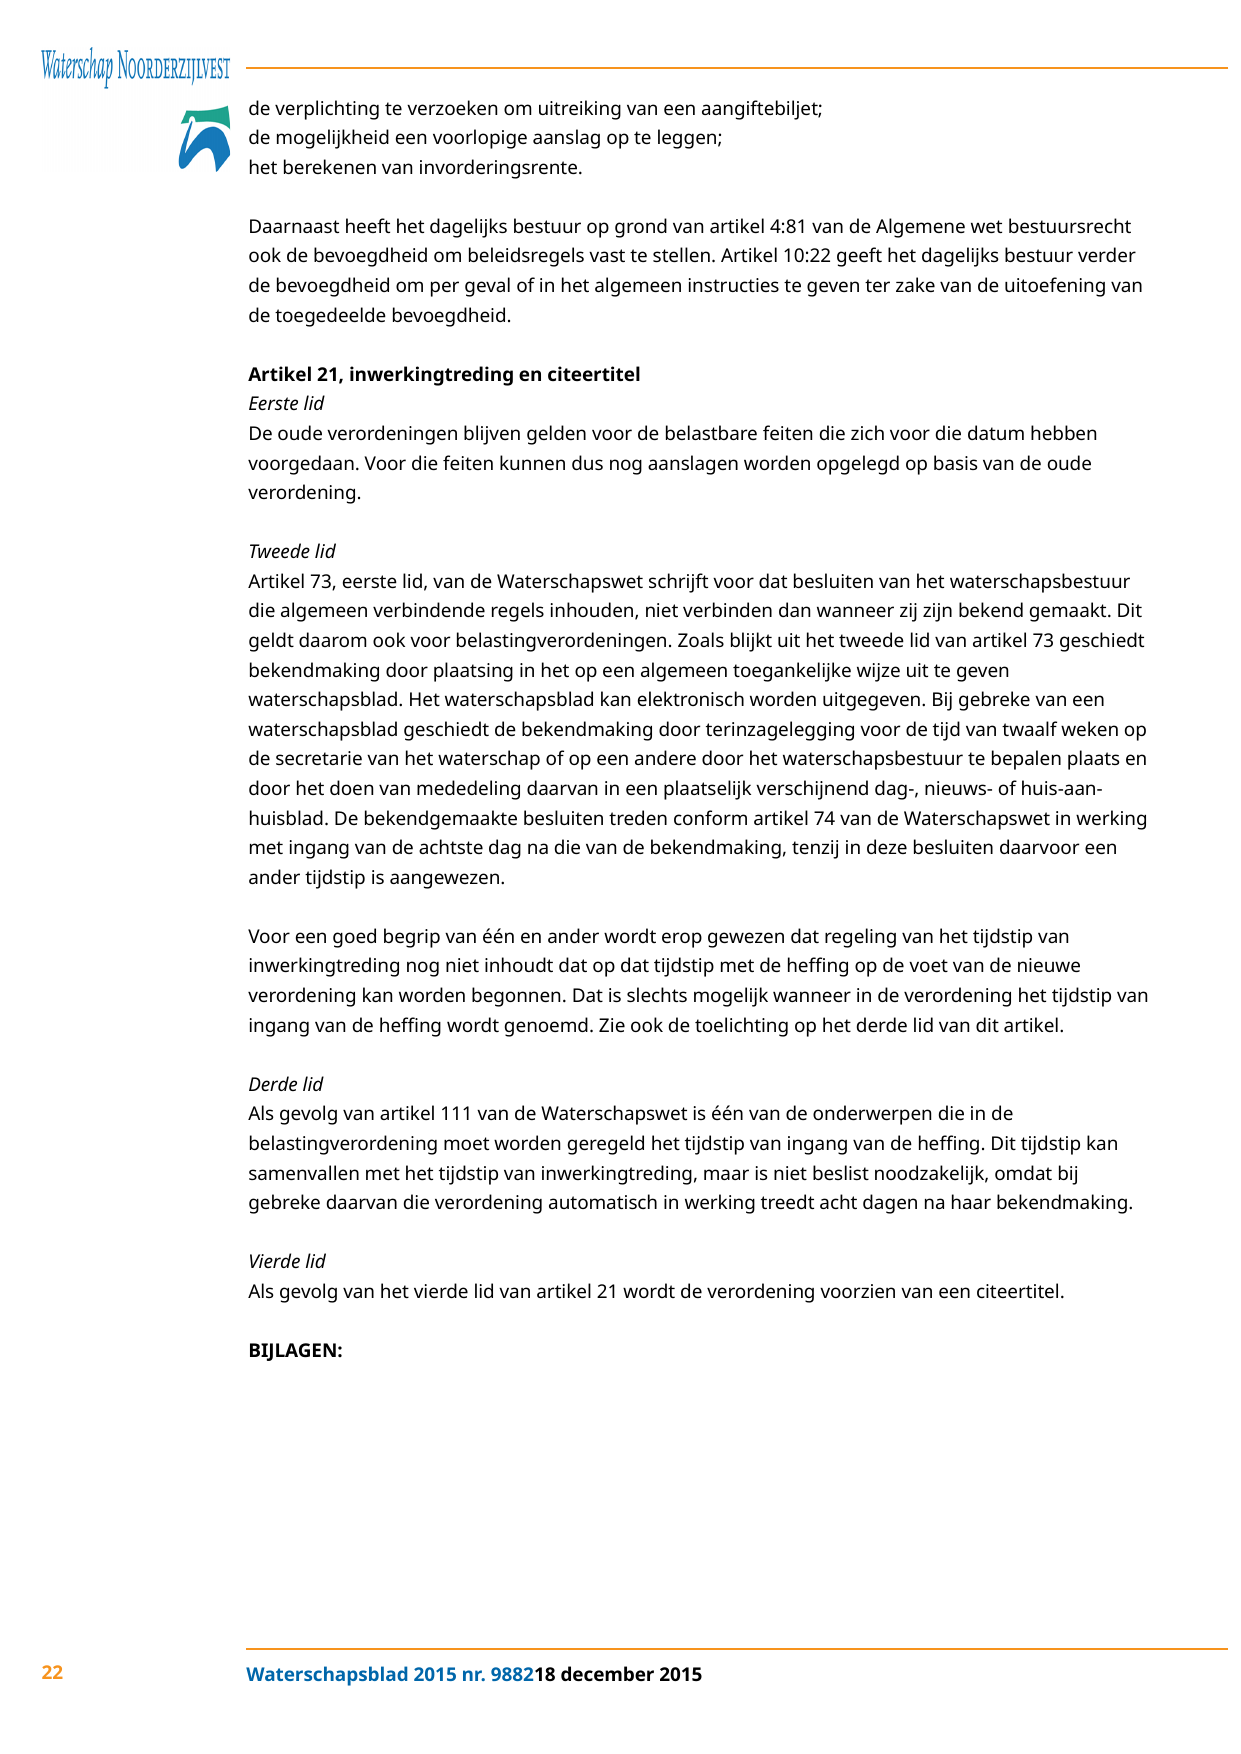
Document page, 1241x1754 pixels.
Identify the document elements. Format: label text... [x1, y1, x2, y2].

text Als gevolg van artikel 111 van de Waterschapswet is één van de onderwerpen die in de belastingverordening moet worden geregeld het tijdstip van ingang van de heffing. Dit tijdstip kan samenvallen met het tijdstip van inwerkingtreding, maar is niet beslist noodzakelijk, omdat bij gebreke daarvan die verordening automatisch in werking treedt acht dagen na haar bekendmaking. [248, 1101, 1152, 1215]
picture [41, 47, 231, 172]
text Voor een goed begrip van één en ander wordt erop gewezen dat regeling van het tijdstip van inwerkingtreding nog niet inhoudt dat op dat tijdstip met de heffing op de voet van de nieuwe verordening kan worden begonnen. Dat is slechts mogelijk wanneer in de verordening het tijdstip van ingang van de heffing wordt genoemd. Zie ook de toelichting op het derde lid van dit artikel. [248, 923, 1152, 1038]
text de verplichting te verzoeken om uitreiking van een aangiftebiljet; [248, 95, 1152, 121]
text Daarnaast heeft het dagelijks bestuur op grond van artikel 4:81 van de Algemene wet bestuursrecht ook de bevoegdheid om beleidsregels vast te stellen. Artikel 10:22 geeft het dagelijks bestuur verder de bevoegdheid om per geval of in het algemeen instructies te geven ter zake van de uitoefening van de toegedeelde bevoegdheid. [248, 213, 1152, 328]
text Tweede lid [248, 538, 1152, 564]
text de mogelijkheid een voorlopige aanslag op te leggen; [248, 124, 1152, 150]
text De oude verordeningen blijven gelden voor de belastbare feiten die zich voor die datum hebben voorgedaan. Voor die feiten kunnen dus nog aanslagen worden opgelegd op basis van de oude verordening. [248, 420, 1152, 505]
text het berekenen van invorderingsrente. [248, 154, 1152, 180]
text Derde lid [248, 1071, 1152, 1097]
text BIJLAGEN: [248, 1337, 1152, 1363]
text Als gevolg van het vierde lid van artikel 21 wordt de verordening voorzien van een citeertitel. [248, 1278, 1152, 1304]
text Artikel 21, inwerkingtreding en citeertitel [248, 361, 1152, 387]
text Vierde lid [248, 1248, 1152, 1274]
text Eerste lid [248, 391, 1152, 416]
text Artikel 73, eerste lid, van de Waterschapswet schrijft voor dat besluiten van het waterschapsbestuur die algemeen verbindende regels inhouden, niet verbinden dan wanneer zij zijn bekend gemaakt. Dit geldt daarom ook voor belastingverordeningen. Zoals blijkt uit het tweede lid van artikel 73 geschiedt bekendmaking door plaatsing in het op een algemeen toegankelijke wijze uit te geven waterschapsblad. Het waterschapsblad kan elektronisch worden uitgegeven. Bij gebreke van een waterschapsblad geschiedt de bekendmaking door terinzagelegging voor de tijd van twaalf weken op de secretarie van het waterschap of op een andere door het waterschapsbestuur te bepalen plaats en door het doen van mededeling daarvan in een plaatselijk verschijnend dag-, nieuws- of huis-aan-huisblad. De bekendgemaakte besluiten treden conform artikel 74 van de Waterschapswet in werking met ingang van de achtste dag na die van de bekendmaking, tenzij in deze besluiten daarvoor een ander tijdstip is aangewezen. [248, 568, 1152, 890]
